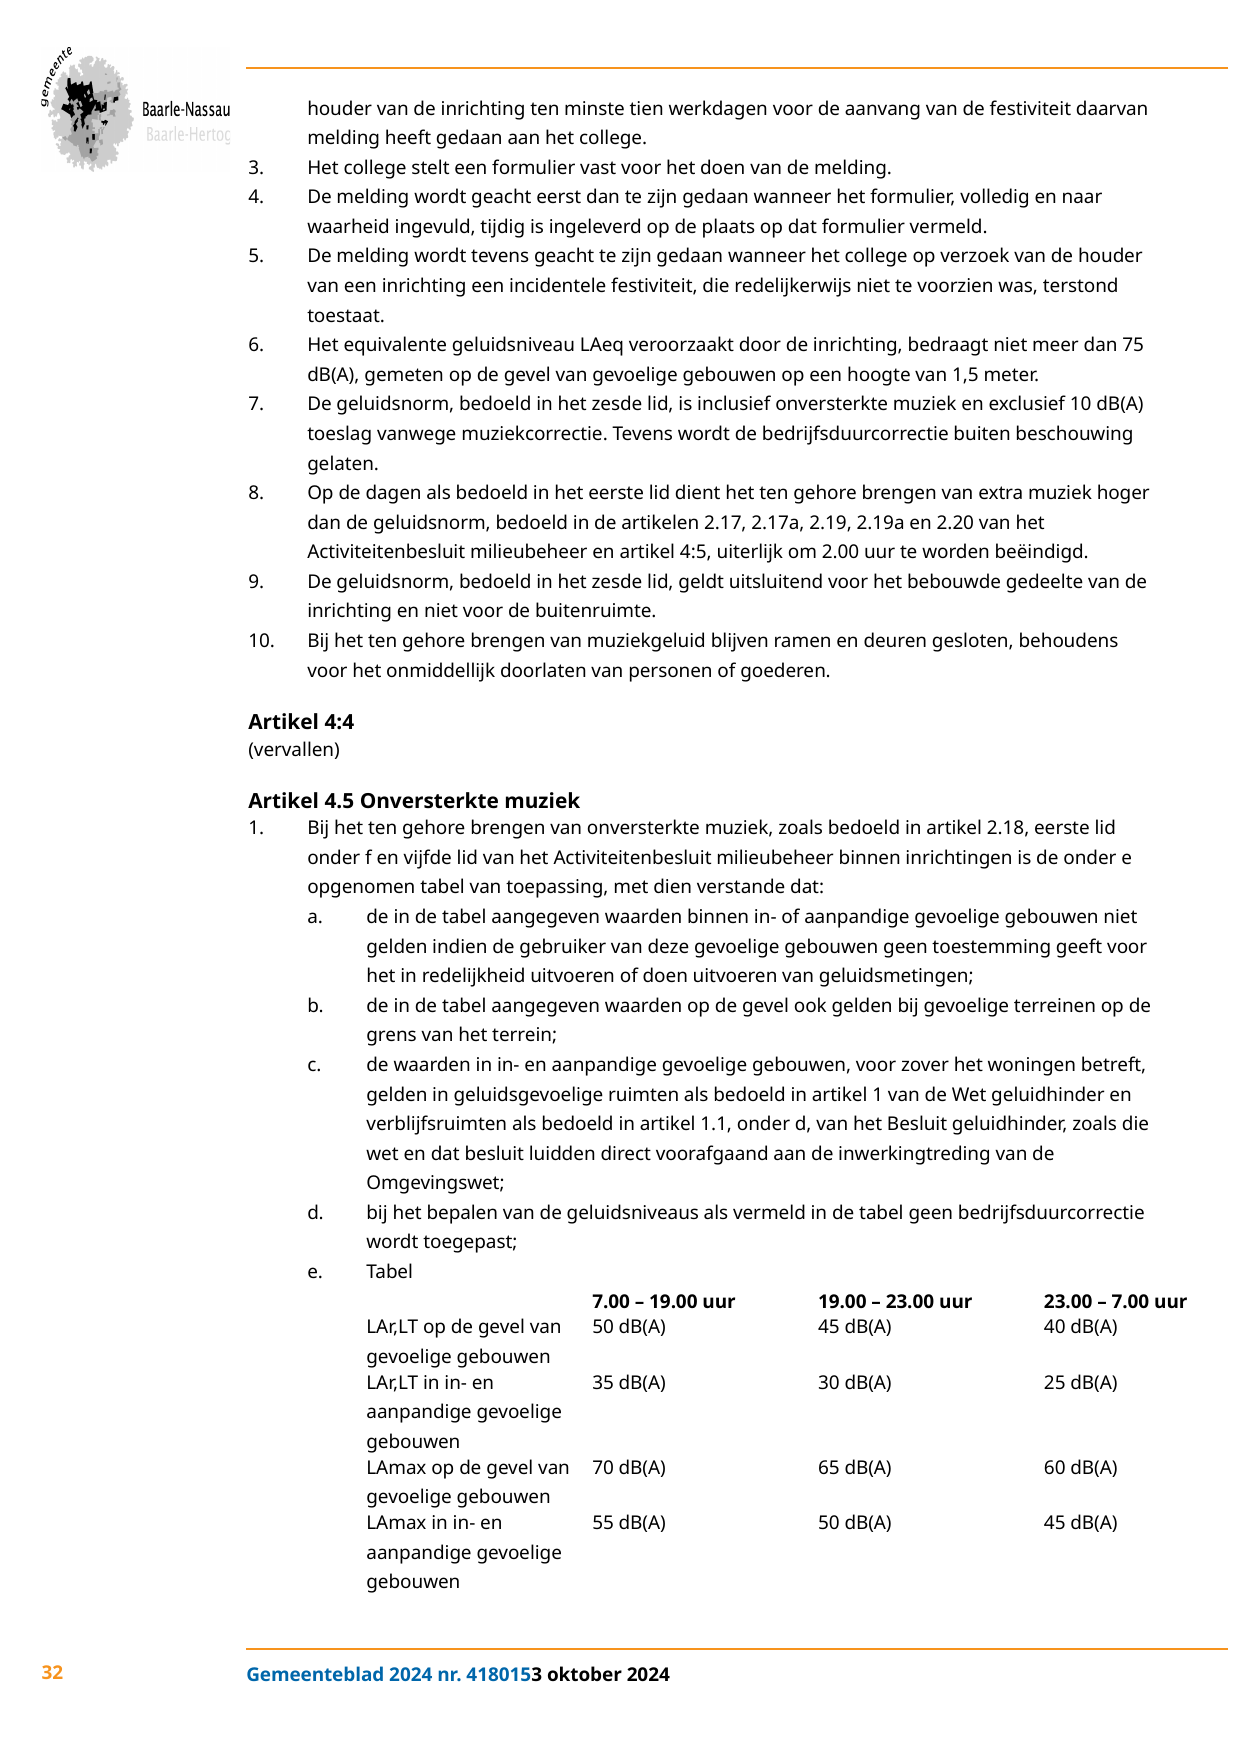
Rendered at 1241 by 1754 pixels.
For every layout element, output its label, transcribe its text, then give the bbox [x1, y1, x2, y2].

table_cell 65 dB(A) [818, 1454, 1044, 1509]
table_cell 30 dB(A) [818, 1369, 1044, 1454]
table_cell 45 dB(A) [818, 1314, 1044, 1369]
text Artikel 4:4 [248, 707, 1152, 736]
list de in de tabel aangegeven waarden binnen in- of aanpandige gevoelige gebouwen niet gelden indien de gebruiker van deze gevoelige gebouwen geen toestemming geeft voor het in redelijkheid uitvoeren of doen uitvoeren van geluidsmetingen; [307, 903, 1152, 988]
list Het college stelt een formulier vast voor het doen van de melding. [248, 154, 1152, 180]
list Op de dagen als bedoeld in het eerste lid dient het ten gehore brengen van extra muziek hoger dan de geluidsnorm, bedoeld in de artikelen 2.17, 2.17a, 2.19, 2.19a en 2.20 van het Activiteitenbesluit milieubeheer en artikel 4:5, uiterlijk om 2.00 uur te worden beëindigd. [248, 479, 1152, 564]
list De melding wordt geacht eerst dan te zijn gedaan wanneer het formulier, volledig en naar waarheid ingevuld, tijdig is ingeleverd op de plaats op dat formulier vermeld. [248, 183, 1152, 239]
list houder van de inrichting ten minste tien werkdagen voor de aanvang van de festiviteit daarvan melding heeft gedaan aan het college. [248, 95, 1152, 150]
list Bij het ten gehore brengen van muziekgeluid blijven ramen en deuren gesloten, behoudens voor het onmiddellijk doorlaten van personen of goederen. [248, 627, 1152, 683]
list Tabel [307, 1258, 1152, 1284]
table_header [366, 1288, 592, 1314]
table_header 7.00 – 19.00 uur [592, 1288, 818, 1314]
table_cell LAmax op de gevel van gevoelige gebouwen [366, 1454, 592, 1509]
table_cell 60 dB(A) [1044, 1454, 1240, 1509]
table_cell 70 dB(A) [592, 1454, 818, 1509]
list De geluidsnorm, bedoeld in het zesde lid, geldt uitsluitend voor het bebouwde gedeelte van de inrichting en niet voor de buitenruimte. [248, 568, 1152, 623]
table_cell LAr,LT op de gevel van gevoelige gebouwen [366, 1314, 592, 1369]
list de waarden in in- en aanpandige gevoelige gebouwen, voor zover het woningen betreft, gelden in geluidsgevoelige ruimten als bedoeld in artikel 1 van de Wet geluidhinder en verblijfsruimten als bedoeld in artikel 1.1, onder d, van het Besluit geluidhinder, zoals die wet en dat besluit luidden direct voorafgaand aan de inwerkingtreding van de Omgevingswet; [307, 1051, 1152, 1195]
table_cell 25 dB(A) [1044, 1369, 1240, 1454]
table_header 19.00 – 23.00 uur [818, 1288, 1044, 1314]
text Artikel 4.5 Onversterkte muziek [248, 786, 1152, 814]
text (vervallen) [248, 736, 1152, 761]
table_cell 50 dB(A) [818, 1509, 1044, 1594]
table_cell 45 dB(A) [1044, 1509, 1240, 1594]
list Bij het ten gehore brengen van onversterkte muziek, zoals bedoeld in artikel 2.18, eerste lid onder f en vijfde lid van het Activiteitenbesluit milieubeheer binnen inrichtingen is de onder e opgenomen tabel van toepassing, met dien verstande dat: [248, 814, 1152, 899]
table_header 23.00 – 7.00 uur [1044, 1288, 1240, 1314]
list De geluidsnorm, bedoeld in het zesde lid, is inclusief onversterkte muziek en exclusief 10 dB(A) toeslag vanwege muziekcorrectie. Tevens wordt de bedrijfsduurcorrectie buiten beschouwing gelaten. [248, 391, 1152, 476]
list de in de tabel aangegeven waarden op de gevel ook gelden bij gevoelige terreinen op de grens van het terrein; [307, 992, 1152, 1047]
table_cell 40 dB(A) [1044, 1314, 1240, 1369]
picture [41, 47, 231, 172]
table_cell 35 dB(A) [592, 1369, 818, 1454]
table_cell 55 dB(A) [592, 1509, 818, 1594]
list De melding wordt tevens geacht te zijn gedaan wanneer het college op verzoek van de houder van een inrichting een incidentele festiviteit, die redelijkerwijs niet te voorzien was, terstond toestaat. [248, 243, 1152, 328]
table_cell LAmax in in- en aanpandige gevoelige gebouwen [366, 1509, 592, 1594]
table_cell LAr,LT in in- en aanpandige gevoelige gebouwen [366, 1369, 592, 1454]
list Het equivalente geluidsniveau LAeq veroorzaakt door de inrichting, bedraagt niet meer dan 75 dB(A), gemeten op de gevel van gevoelige gebouwen op een hoogte van 1,5 meter. [248, 331, 1152, 387]
table_cell 50 dB(A) [592, 1314, 818, 1369]
list bij het bepalen van de geluidsniveaus als vermeld in de tabel geen bedrijfsduurcorrectie wordt toegepast; [307, 1199, 1152, 1254]
